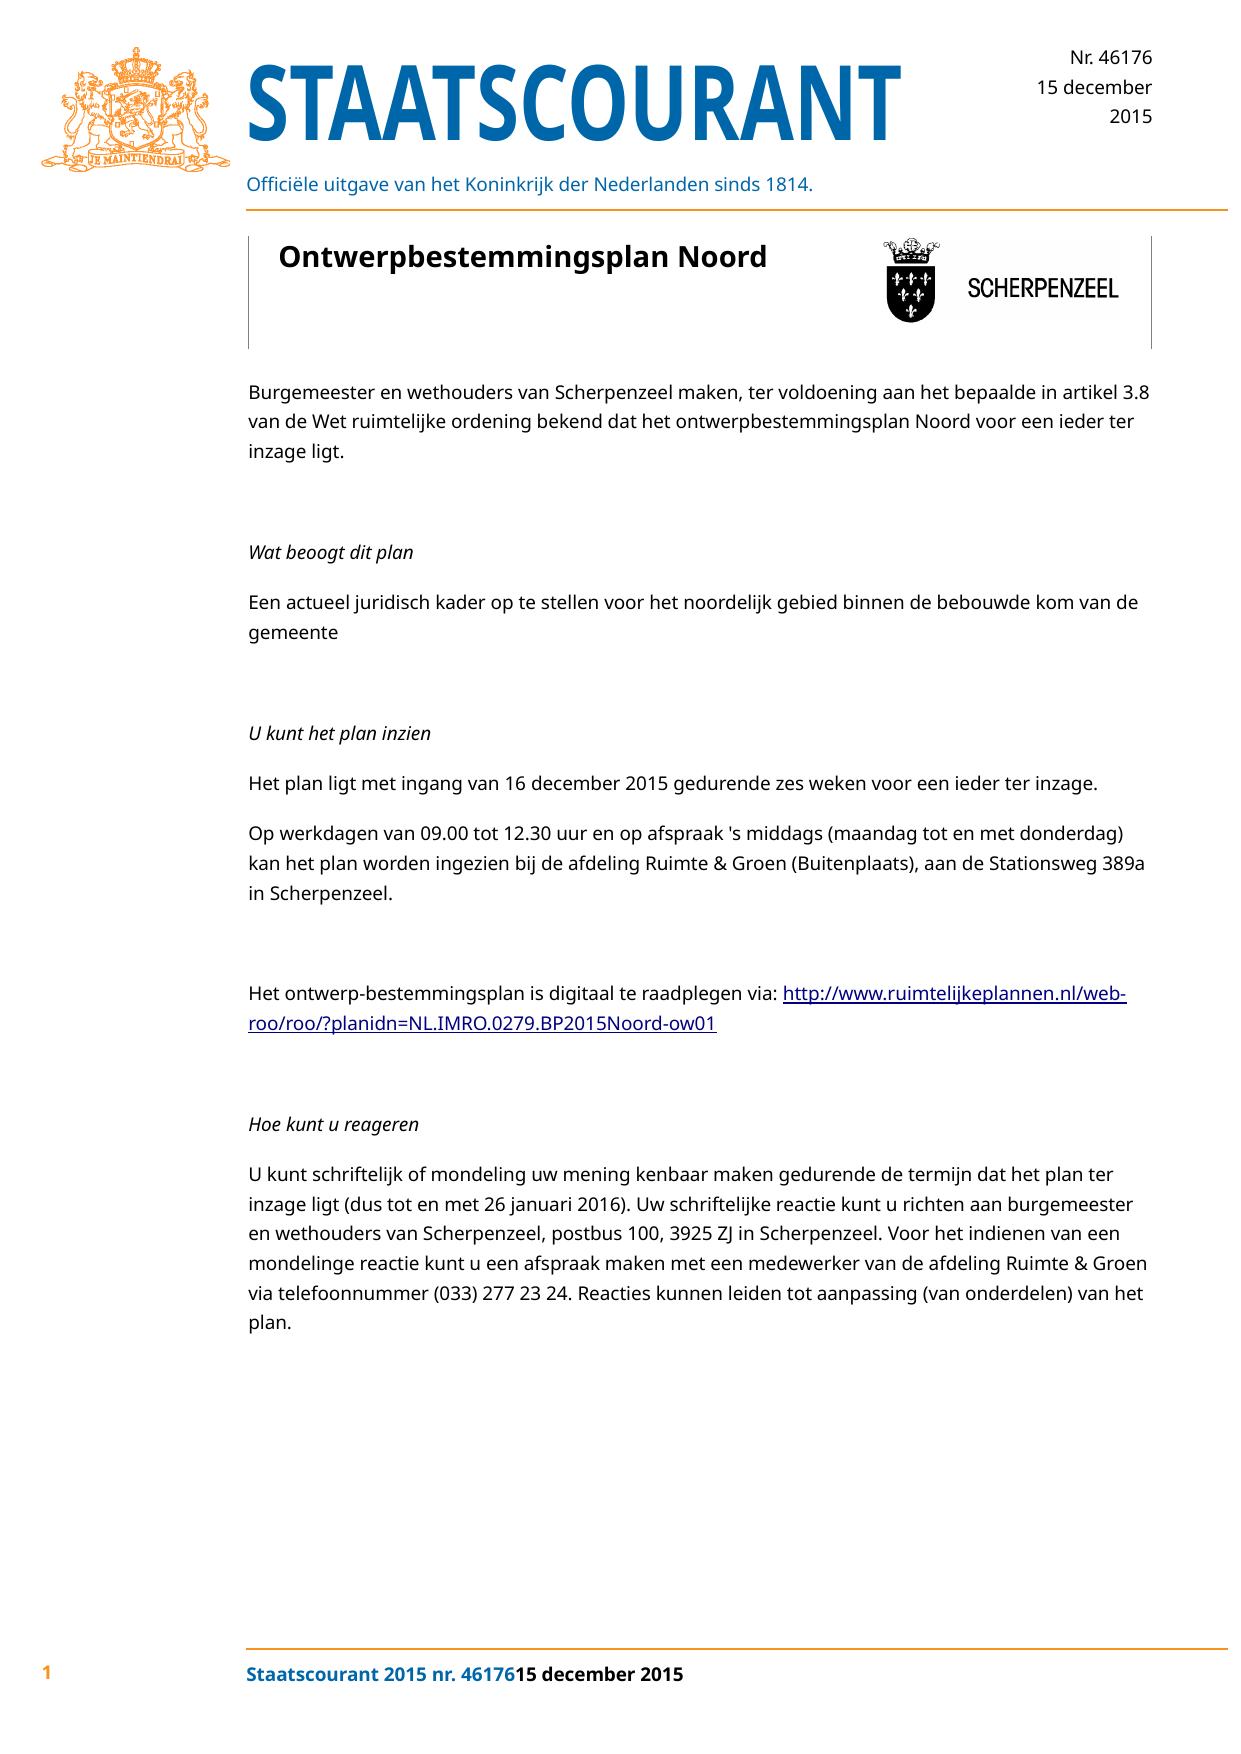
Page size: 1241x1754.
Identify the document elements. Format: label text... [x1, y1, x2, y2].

text Het plan ligt met ingang van 16 december 2015 gedurende zes weken voor een ieder ter inzage. [248, 770, 1152, 796]
table_header Ontwerpbestemmingsplan Noord [249, 236, 850, 349]
text Burgemeester en wethouders van Scherpenzeel maken, ter voldoening aan het bepaalde in artikel 3.8 van de Wet ruimtelijke ordening bekend dat het ontwerpbestemmingsplan Noord voor een ieder ter inzage ligt. [248, 379, 1152, 464]
table_header [850, 236, 1151, 349]
text Een actueel juridisch kader op te stellen voor het noordelijk gebied binnen de bebouwde kom van de gemeente [248, 589, 1152, 644]
text Het ontwerp-bestemmingsplan is digitaal te raadplegen via: http://www.ruimtelijkeplannen.nl/web-roo/roo/?planidn=NL.IMRO.0279.BP2015Noord-ow01 [248, 981, 1152, 1036]
text Hoe kunt u reageren [248, 1111, 1152, 1137]
text U kunt schriftelijk of mondeling uw mening kenbaar maken gedurende de termijn dat het plan ter inzage ligt (dus tot en met 26 januari 2016). Uw schriftelijke reactie kunt u richten aan burgemeester en wethouders van Scherpenzeel, postbus 100, 3925 ZJ in Scherpenzeel. Voor het indienen van een mondelinge reactie kunt u een afspraak maken met een medewerker van de afdeling Ruimte & Groen via telefoonnummer (033) 277 23 24. Reacties kunnen leiden tot aanpassing (van onderdelen) van het plan. [248, 1161, 1152, 1335]
picture [41, 47, 231, 172]
text U kunt het plan inzien [248, 720, 1152, 745]
text Op werkdagen van 09.00 tot 12.30 uur en op afspraak 's middags (maandag tot en met donderdag) kan het plan worden ingezien bij de afdeling Ruimte & Groen (Buitenplaats), aan de Stationsweg 389a in Scherpenzeel. [248, 821, 1152, 905]
text Wat beoogt dit plan [248, 539, 1152, 564]
picture [882, 236, 1119, 324]
